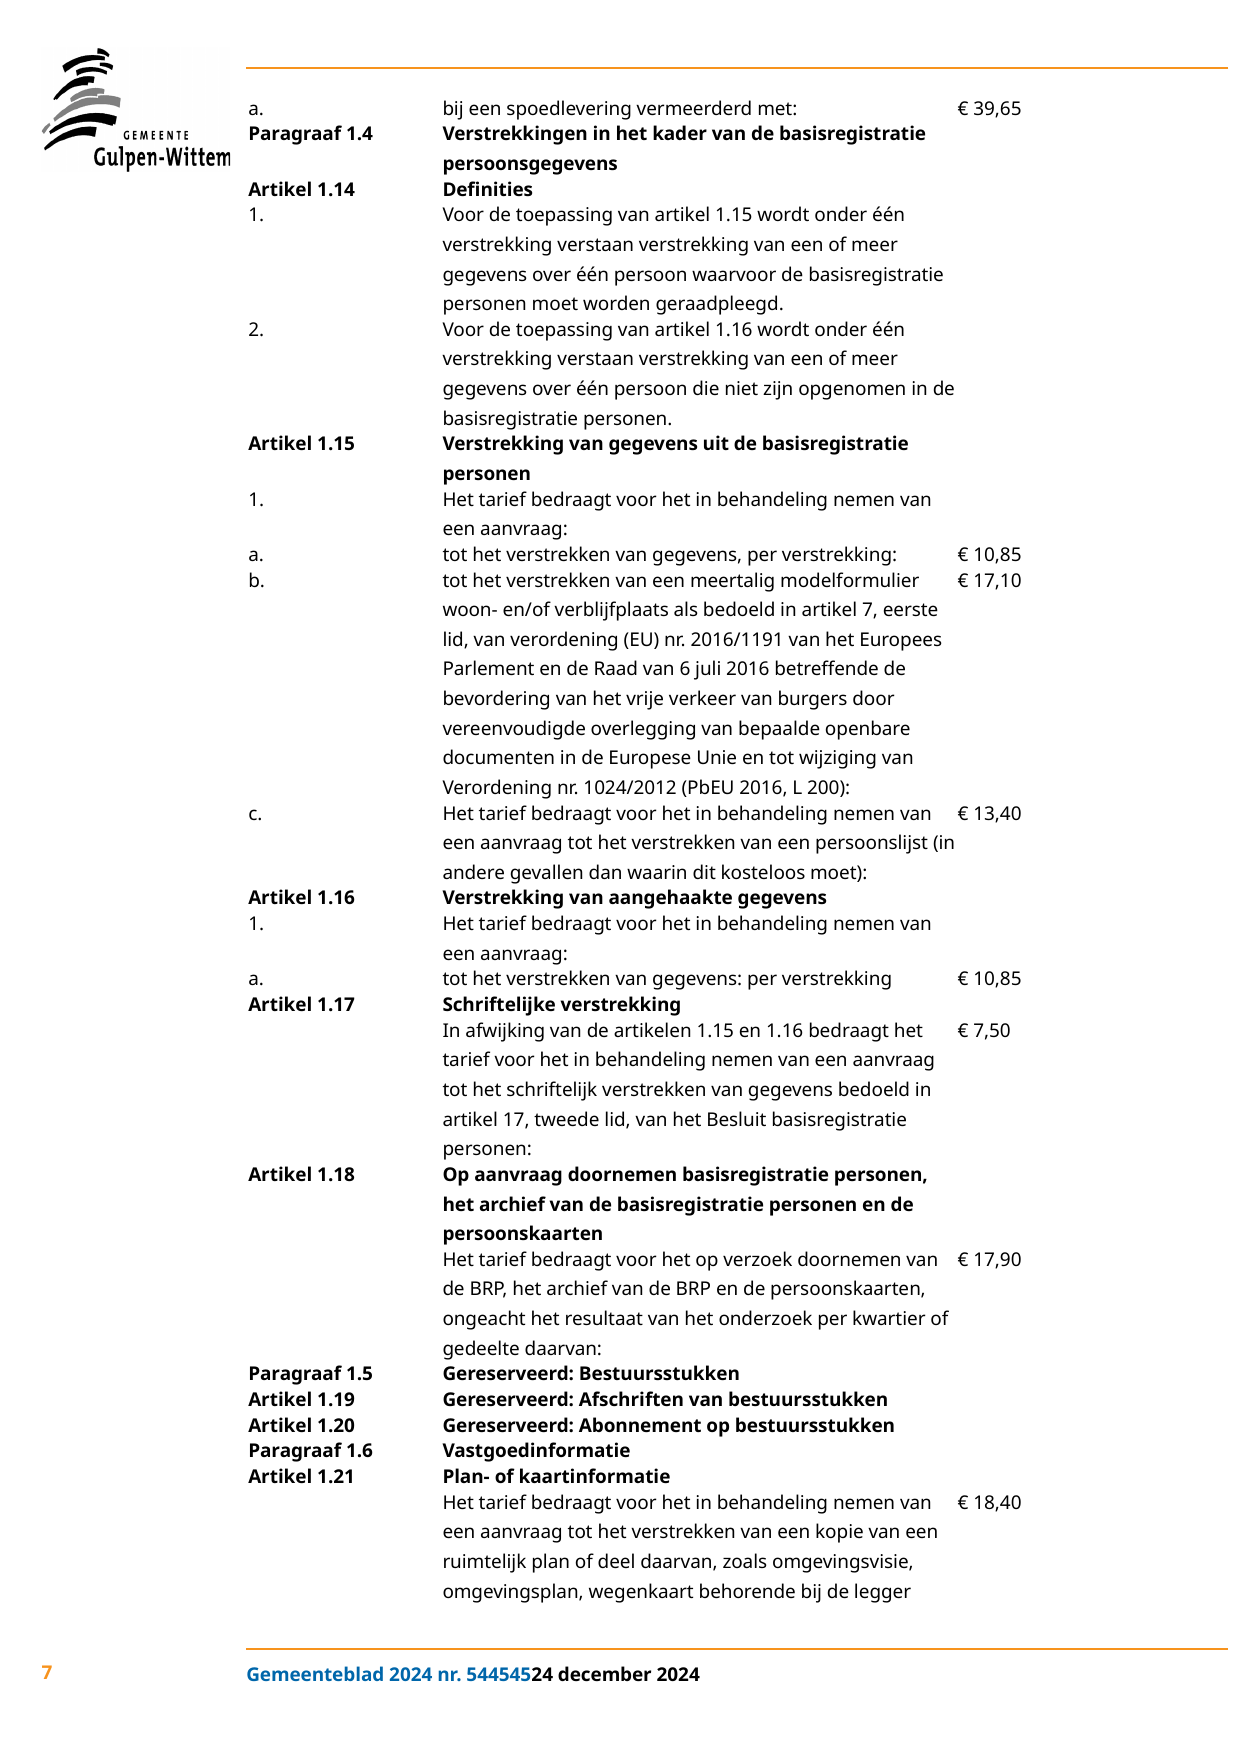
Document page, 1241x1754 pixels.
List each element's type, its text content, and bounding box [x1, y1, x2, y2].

table_cell [248, 1017, 442, 1161]
table_cell Gereserveerd: Bestuursstukken [442, 1361, 957, 1386]
table_cell Artikel 1.19 [248, 1386, 442, 1412]
table_cell [248, 1489, 442, 1604]
table_cell Artikel 1.17 [248, 991, 442, 1017]
table_cell Artikel 1.21 [248, 1464, 442, 1489]
table_cell [958, 121, 1152, 176]
table_cell 1. [248, 202, 442, 316]
table_cell Het tarief bedraagt voor het in behandeling nemen van een aanvraag tot het verstrekken van een persoonslijst (in andere gevallen dan waarin dit kosteloos moet): [442, 800, 957, 884]
table_cell € 13,40 [958, 800, 1152, 884]
table_cell € 17,90 [958, 1246, 1152, 1361]
table_cell € 18,40 [958, 1489, 1152, 1604]
table_cell [958, 1412, 1152, 1438]
table_cell Verstrekkingen in het kader van de basisregistratie persoonsgegevens [442, 121, 957, 176]
table_cell Gereserveerd: Abonnement op bestuursstukken [442, 1412, 957, 1438]
table_cell Voor de toepassing van artikel 1.16 wordt onder één verstrekking verstaan verstrekking van een of meer gegevens over één persoon die niet zijn opgenomen in de basisregistratie personen. [442, 316, 957, 431]
table_cell Gereserveerd: Afschriften van bestuursstukken [442, 1386, 957, 1412]
table_cell Paragraaf 1.4 [248, 121, 442, 176]
table_cell € 10,85 [958, 966, 1152, 991]
table_cell a. [248, 966, 442, 991]
table_cell Verstrekking van aangehaakte gegevens [442, 885, 957, 910]
table_cell Schriftelijke verstrekking [442, 991, 957, 1017]
table_cell € 17,10 [958, 567, 1152, 800]
table_cell Paragraaf 1.6 [248, 1438, 442, 1463]
table_cell [958, 316, 1152, 431]
table_cell Op aanvraag doornemen basisregistratie personen, het archief van de basisregistratie personen en de persoonskaarten [442, 1161, 957, 1246]
table_cell Definities [442, 176, 957, 202]
picture [41, 47, 231, 172]
table_cell [958, 910, 1152, 966]
table_cell b. [248, 567, 442, 800]
table_cell [958, 885, 1152, 910]
table_cell Verstrekking van gegevens uit de basisregistratie personen [442, 431, 957, 486]
table_cell € 39,65 [958, 95, 1152, 121]
table_cell Artikel 1.16 [248, 885, 442, 910]
table_cell tot het verstrekken van gegevens: per verstrekking [442, 966, 957, 991]
table_cell bij een spoedlevering vermeerderd met: [442, 95, 957, 121]
table_cell [958, 176, 1152, 202]
table_cell Het tarief bedraagt voor het in behandeling nemen van een aanvraag: [442, 486, 957, 541]
table_cell In afwijking van de artikelen 1.15 en 1.16 bedraagt het tarief voor het in behandeling nemen van een aanvraag tot het schriftelijk verstrekken van gegevens bedoeld in artikel 17, tweede lid, van het Besluit basisregistratie personen: [442, 1017, 957, 1161]
table_cell Paragraaf 1.5 [248, 1361, 442, 1386]
table_cell Artikel 1.20 [248, 1412, 442, 1438]
table_cell Vastgoedinformatie [442, 1438, 957, 1463]
table_cell [958, 1361, 1152, 1386]
table_cell [958, 1438, 1152, 1463]
table_cell 1. [248, 910, 442, 966]
table_cell 2. [248, 316, 442, 431]
table_cell [958, 991, 1152, 1017]
table_cell Voor de toepassing van artikel 1.15 wordt onder één verstrekking verstaan verstrekking van een of meer gegevens over één persoon waarvoor de basisregistratie personen moet worden geraadpleegd. [442, 202, 957, 316]
table_cell [958, 1464, 1152, 1489]
table_cell Het tarief bedraagt voor het in behandeling nemen van een aanvraag tot het verstrekken van een kopie van een ruimtelijk plan of deel daarvan, zoals omgevingsvisie, omgevingsplan, wegenkaart behorende bij de legger [442, 1489, 957, 1604]
table_cell a. [248, 95, 442, 121]
table_cell € 7,50 [958, 1017, 1152, 1161]
table_cell tot het verstrekken van een meertalig modelformulier woon- en/of verblijfplaats als bedoeld in artikel 7, eerste lid, van verordening (EU) nr. 2016/1191 van het Europees Parlement en de Raad van 6 juli 2016 betreffende de bevordering van het vrije verkeer van burgers door vereenvoudigde overlegging van bepaalde openbare documenten in de Europese Unie en tot wijziging van Verordening nr. 1024/2012 (PbEU 2016, L 200): [442, 567, 957, 800]
table_cell Plan- of kaartinformatie [442, 1464, 957, 1489]
table_cell a. [248, 541, 442, 567]
table_cell [248, 1246, 442, 1361]
table_cell [958, 431, 1152, 486]
table_cell [958, 1386, 1152, 1412]
table_cell Het tarief bedraagt voor het op verzoek doornemen van de BRP, het archief van de BRP en de persoonskaarten, ongeacht het resultaat van het onderzoek per kwartier of gedeelte daarvan: [442, 1246, 957, 1361]
table_cell Artikel 1.14 [248, 176, 442, 202]
table_cell [958, 202, 1152, 316]
table_cell [958, 486, 1152, 541]
table_cell c. [248, 800, 442, 884]
table_cell 1. [248, 486, 442, 541]
table_cell Het tarief bedraagt voor het in behandeling nemen van een aanvraag: [442, 910, 957, 966]
table_cell Artikel 1.18 [248, 1161, 442, 1246]
table_cell [958, 1161, 1152, 1246]
table_cell € 10,85 [958, 541, 1152, 567]
table_cell tot het verstrekken van gegevens, per verstrekking: [442, 541, 957, 567]
table_cell Artikel 1.15 [248, 431, 442, 486]
